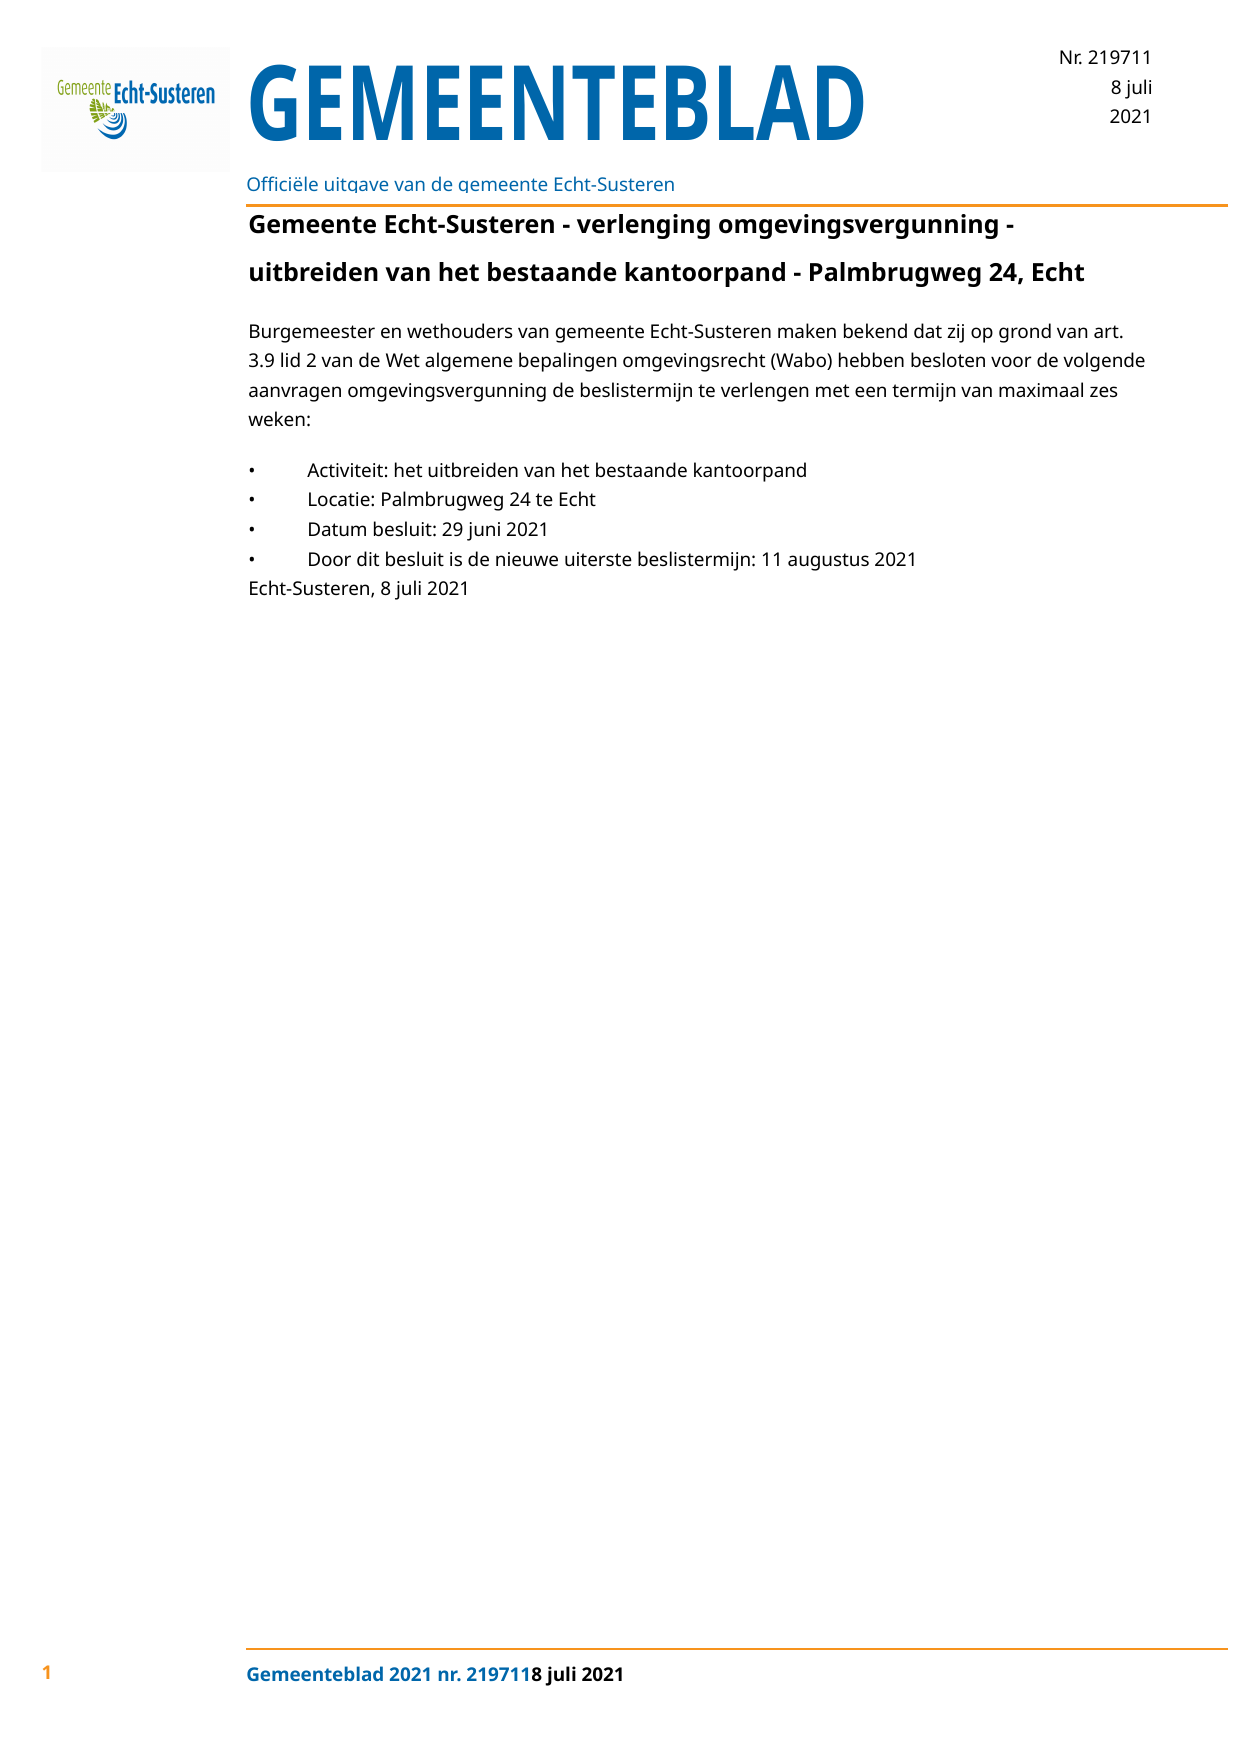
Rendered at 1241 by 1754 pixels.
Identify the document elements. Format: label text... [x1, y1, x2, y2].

list Datum besluit: 29 juni 2021 [248, 516, 1152, 542]
list Door dit besluit is de nieuwe uiterste beslistermijn: 11 augustus 2021 [248, 546, 1152, 572]
list Locatie: Palmbrugweg 24 te Echt [248, 487, 1152, 512]
picture [41, 47, 231, 172]
text Gemeente Echt-Susteren - verlenging omgevingsvergunning - uitbreiden van het bestaande kantoorpand - Palmbrugweg 24, Echt [248, 207, 1152, 288]
text Burgemeester en wethouders van gemeente Echt-Susteren maken bekend dat zij op grond van art. 3.9 lid 2 van de Wet algemene bepalingen omgevingsrecht (Wabo) hebben besloten voor de volgende aanvragen omgevingsvergunning de beslistermijn te verlengen met een termijn van maximaal zes weken: [248, 318, 1152, 432]
list Activiteit: het uitbreiden van het bestaande kantoorpand [248, 457, 1152, 483]
text Echt-Susteren, 8 juli 2021 [248, 575, 1152, 601]
